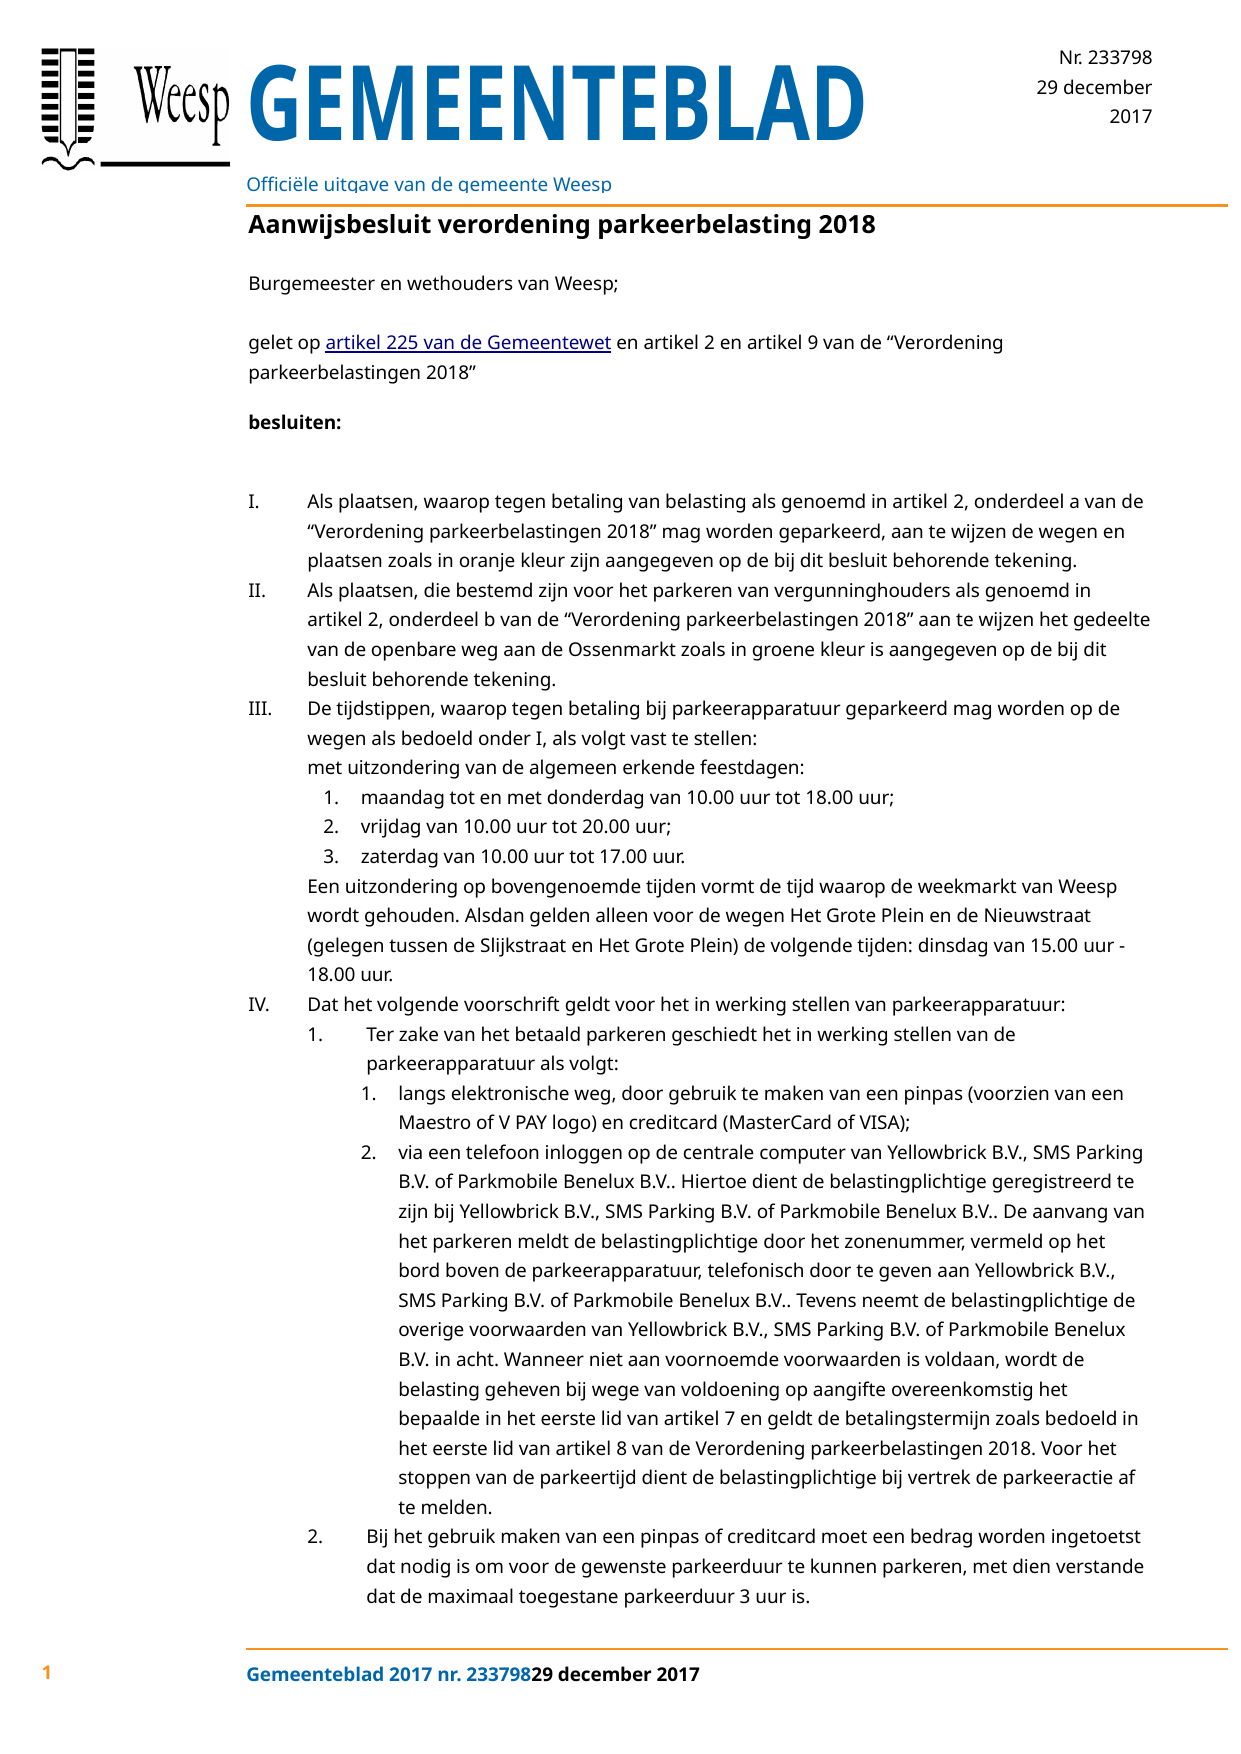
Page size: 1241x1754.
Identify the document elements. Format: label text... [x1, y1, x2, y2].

list Als plaatsen, waarop tegen betaling van belasting als genoemd in artikel 2, onderdeel a van de “Verordening parkeerbelastingen 2018” mag worden geparkeerd, aan te wijzen de wegen en plaatsen zoals in oranje kleur zijn aangegeven op de bij dit besluit behorende tekening. [248, 488, 1152, 573]
list met uitzondering van de algemeen erkende feestdagen: [248, 754, 1152, 780]
text gelet op artikel 225 van de Gemeentewet en artikel 2 en artikel 9 van de “Verordening parkeerbelastingen 2018” [248, 329, 1152, 385]
list zaterdag van 10.00 uur tot 17.00 uur. [323, 843, 1152, 869]
list via een telefoon inloggen op de centrale computer van Yellowbrick B.V., SMS Parking B.V. of Parkmobile Benelux B.V.. Hiertoe dient de belastingplichtige geregistreerd te zijn bij Yellowbrick B.V., SMS Parking B.V. of Parkmobile Benelux B.V.. De aanvang van het parkeren meldt de belastingplichtige door het zonenummer, vermeld op het bord boven de parkeerapparatuur, telefonisch door te geven aan Yellowbrick B.V., SMS Parking B.V. of Parkmobile Benelux B.V.. Tevens neemt de belastingplichtige de overige voorwaarden van Yellowbrick B.V., SMS Parking B.V. of Parkmobile Benelux B.V. in acht. Wanneer niet aan voornoemde voorwaarden is voldaan, wordt de belasting geheven bij wege van voldoening op aangifte overeenkomstig het bepaalde in het eerste lid van artikel 7 en geldt de betalingstermijn zoals bedoeld in het eerste lid van artikel 8 van de Verordening parkeerbelastingen 2018. Voor het stoppen van de parkeertijd dient de belastingplichtige bij vertrek de parkeeractie af te melden. [361, 1139, 1152, 1520]
text Aanwijsbesluit verordening parkeerbelasting 2018 [248, 207, 1152, 241]
list Bij het gebruik maken van een pinpas of creditcard moet een bedrag worden ingetoetst dat nodig is om voor de gewenste parkeerduur te kunnen parkeren, met dien verstande dat de maximaal toegestane parkeerduur 3 uur is. [307, 1524, 1152, 1608]
list maandag tot en met donderdag van 10.00 uur tot 18.00 uur; [323, 784, 1152, 810]
list De tijdstippen, waarop tegen betaling bij parkeerapparatuur geparkeerd mag worden op de wegen als bedoeld onder I, als volgt vast te stellen: [248, 695, 1152, 751]
list Ter zake van het betaald parkeren geschiedt het in werking stellen van de parkeerapparatuur als volgt: [307, 1021, 1152, 1076]
text Burgemeester en wethouders van Weesp; [248, 270, 1152, 296]
text besluiten: [248, 409, 1152, 435]
picture [41, 47, 231, 172]
list vrijdag van 10.00 uur tot 20.00 uur; [323, 814, 1152, 839]
list langs elektronische weg, door gebruik te maken van een pinpas (voorzien van een Maestro of V PAY logo) en creditcard (MasterCard of VISA); [361, 1080, 1152, 1135]
list Dat het volgende voorschrift geldt voor het in werking stellen van parkeerapparatuur: [248, 991, 1152, 1017]
list Een uitzondering op bovengenoemde tijden vormt de tijd waarop de weekmarkt van Weesp wordt gehouden. Alsdan gelden alleen voor de wegen Het Grote Plein en de Nieuwstraat (gelegen tussen de Slijkstraat en Het Grote Plein) de volgende tijden: dinsdag van 15.00 uur - 18.00 uur. [248, 873, 1152, 987]
list Als plaatsen, die bestemd zijn voor het parkeren van vergunninghouders als genoemd in artikel 2, onderdeel b van de “Verordening parkeerbelastingen 2018” aan te wijzen het gedeelte van de openbare weg aan de Ossenmarkt zoals in groene kleur is aangegeven op de bij dit besluit behorende tekening. [248, 577, 1152, 691]
